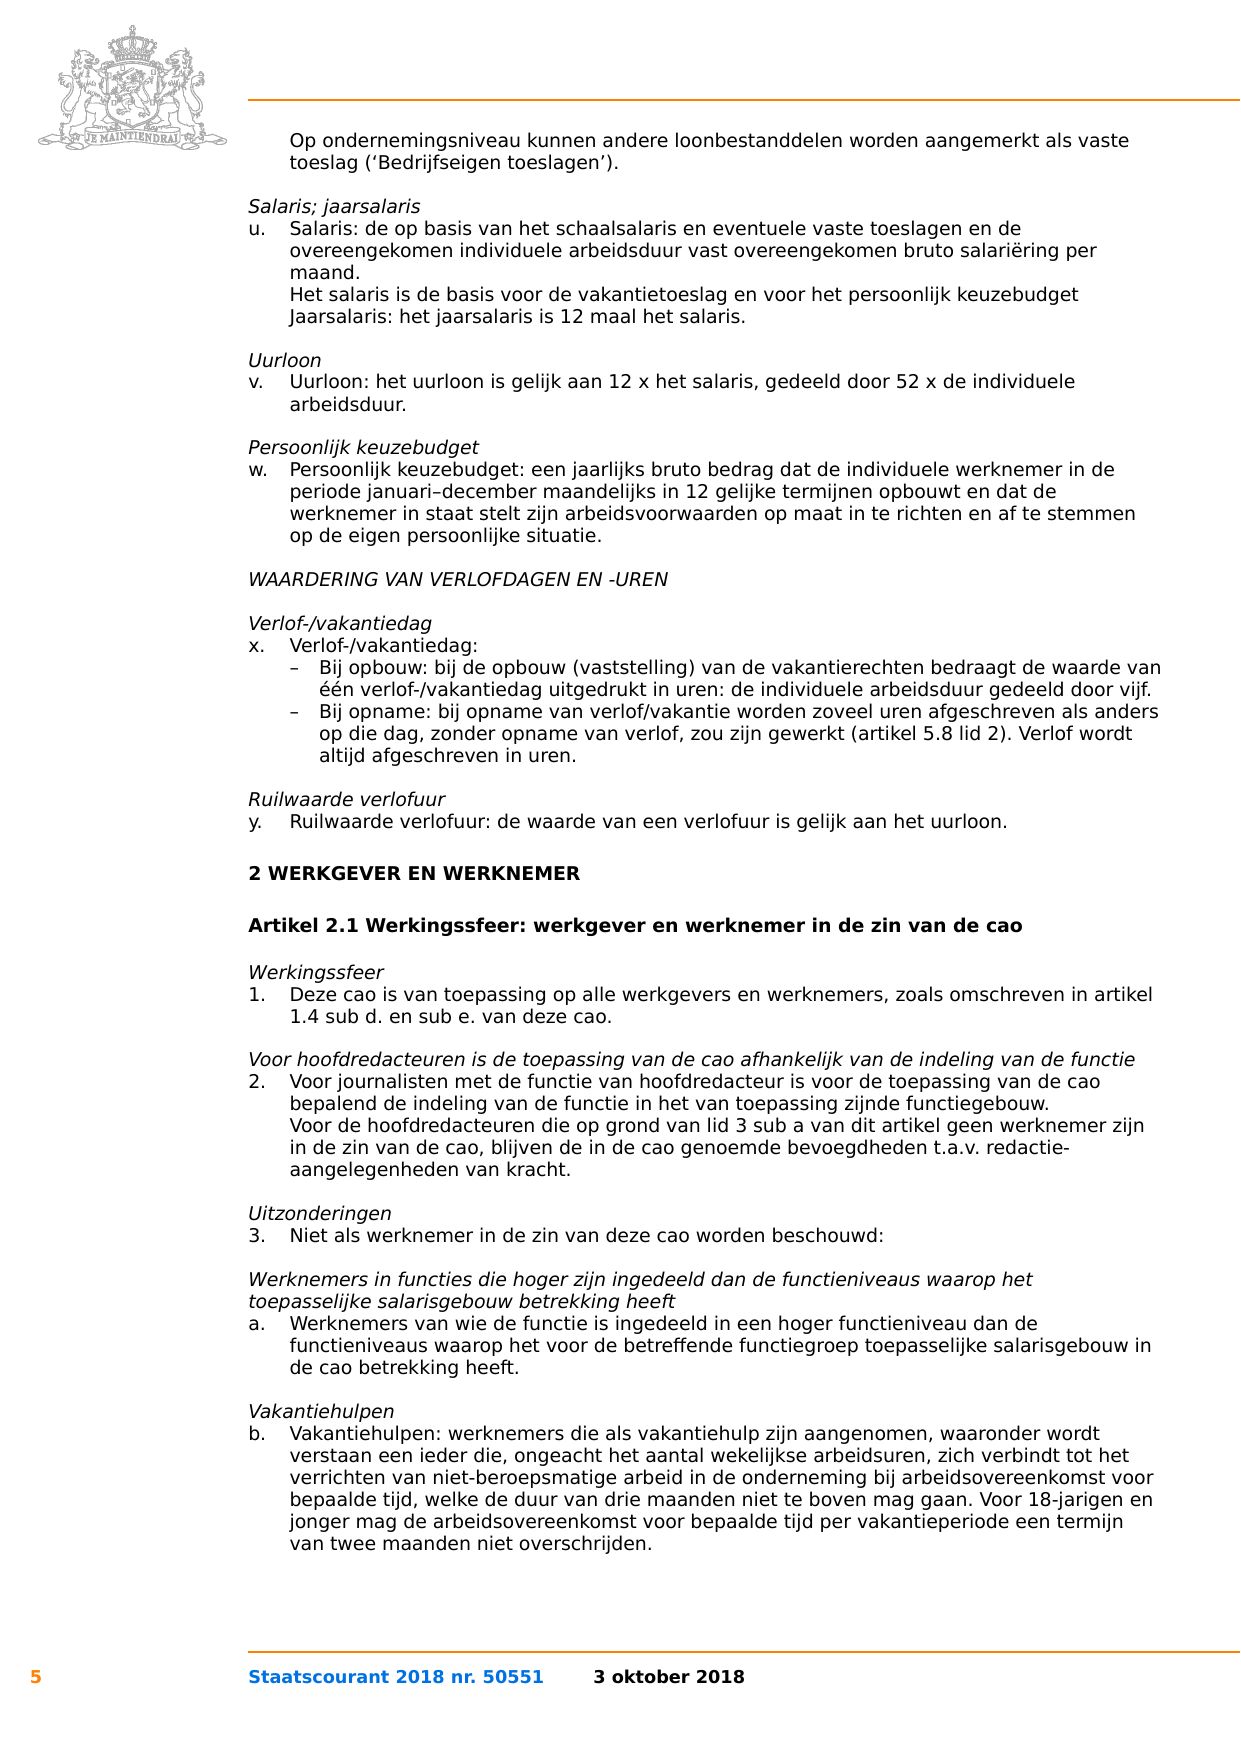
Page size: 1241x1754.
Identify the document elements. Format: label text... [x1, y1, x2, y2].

text Op ondernemingsniveau kunnen andere loonbestanddelen worden aangemerkt als vaste toeslag (‘Bedrijfseigen toeslagen’). [289, 130, 1163, 174]
picture [38, 25, 227, 150]
text v. Uurloon: het uurloon is gelijk aan 12 x het salaris, gedeeld door 52 x de individuele arbeidsduur. [248, 371, 1163, 415]
subtitle Werkingssfeer [248, 962, 1163, 983]
subtitle Werknemers in functies die hoger zijn ingedeeld dan de functieniveaus waarop het toepasselijke salarisgebouw betrekking heeft [248, 1269, 1163, 1313]
subtitle Uurloon [248, 349, 1163, 371]
text Het salaris is de basis voor de vakantietoeslag en voor het persoonlijk keuzebudget Jaarsalaris: het jaarsalaris is 12 maal het salaris. [289, 284, 1163, 328]
subtitle 2 WERKGEVER EN WERKNEMER [248, 863, 1163, 884]
text b. Vakantiehulpen: werknemers die als vakantiehulp zijn aangenomen, waaronder wordt verstaan een ieder die, ongeacht het aantal wekelijkse arbeidsuren, zich verbindt tot het verrichten van niet-beroepsmatige arbeid in de onderneming bij arbeidsovereenkomst voor bepaalde tijd, welke de duur van drie maanden niet te boven mag gaan. Voor 18-jarigen en jonger mag de arbeidsovereenkomst voor bepaalde tijd per vakantieperiode een termijn van twee maanden niet overschrijden. [248, 1423, 1163, 1554]
subtitle Vakantiehulpen [248, 1401, 1163, 1423]
text 2. Voor journalisten met de functie van hoofdredacteur is voor de toepassing van de cao bepalend de indeling van de functie in het van toepassing zijnde functiegebouw. [248, 1071, 1163, 1115]
text 3. Niet als werknemer in de zin van deze cao worden beschouwd: [248, 1225, 1163, 1247]
subtitle Voor hoofdredacteuren is de toepassing van de cao afhankelijk van de indeling van de functie [248, 1049, 1163, 1071]
text – Bij opbouw: bij de opbouw (vaststelling) van de vakantierechten bedraagt de waarde van één verlof-/vakantiedag uitgedrukt in uren: de individuele arbeidsduur gedeeld door vijf. [289, 657, 1163, 701]
text w. Persoonlijk keuzebudget: een jaarlijks bruto bedrag dat de individuele werknemer in de periode januari–december maandelijks in 12 gelijke termijnen opbouwt en dat de werknemer in staat stelt zijn arbeidsvoorwaarden op maat in te richten en af te stemmen op de eigen persoonlijke situatie. [248, 459, 1163, 547]
subtitle WAARDERING VAN VERLOFDAGEN EN -UREN [248, 569, 1163, 591]
subtitle Artikel 2.1 Werkingssfeer: werkgever en werknemer in de zin van de cao [248, 914, 1163, 937]
subtitle Persoonlijk keuzebudget [248, 437, 1163, 459]
subtitle Uitzonderingen [248, 1203, 1163, 1225]
text 1. Deze cao is van toepassing op alle werkgevers en werknemers, zoals omschreven in artikel 1.4 sub d. en sub e. van deze cao. [248, 983, 1163, 1027]
text x. Verlof-/vakantiedag: [248, 635, 1163, 657]
text – Bij opname: bij opname van verlof/vakantie worden zoveel uren afgeschreven als anders op die dag, zonder opname van verlof, zou zijn gewerkt (artikel 5.8 lid 2). Verlof wordt altijd afgeschreven in uren. [289, 701, 1163, 767]
text y. Ruilwaarde verlofuur: de waarde van een verlofuur is gelijk aan het uurloon. [248, 811, 1163, 833]
text a. Werknemers van wie de functie is ingedeeld in een hoger functieniveau dan de functieniveaus waarop het voor de betreffende functiegroep toepasselijke salarisgebouw in de cao betrekking heeft. [248, 1313, 1163, 1379]
text Voor de hoofdredacteuren die op grond van lid 3 sub a van dit artikel geen werknemer zijn in de zin van de cao, blijven de in de cao genoemde bevoegdheden t.a.v. redactie-aangelegenheden van kracht. [289, 1115, 1163, 1181]
subtitle Salaris; jaarsalaris [248, 196, 1163, 218]
subtitle Ruilwaarde verlofuur [248, 789, 1163, 811]
text u. Salaris: de op basis van het schaalsalaris en eventuele vaste toeslagen en de overeengekomen individuele arbeidsduur vast overeengekomen bruto salariëring per maand. [248, 218, 1163, 284]
subtitle Verlof-/vakantiedag [248, 613, 1163, 635]
